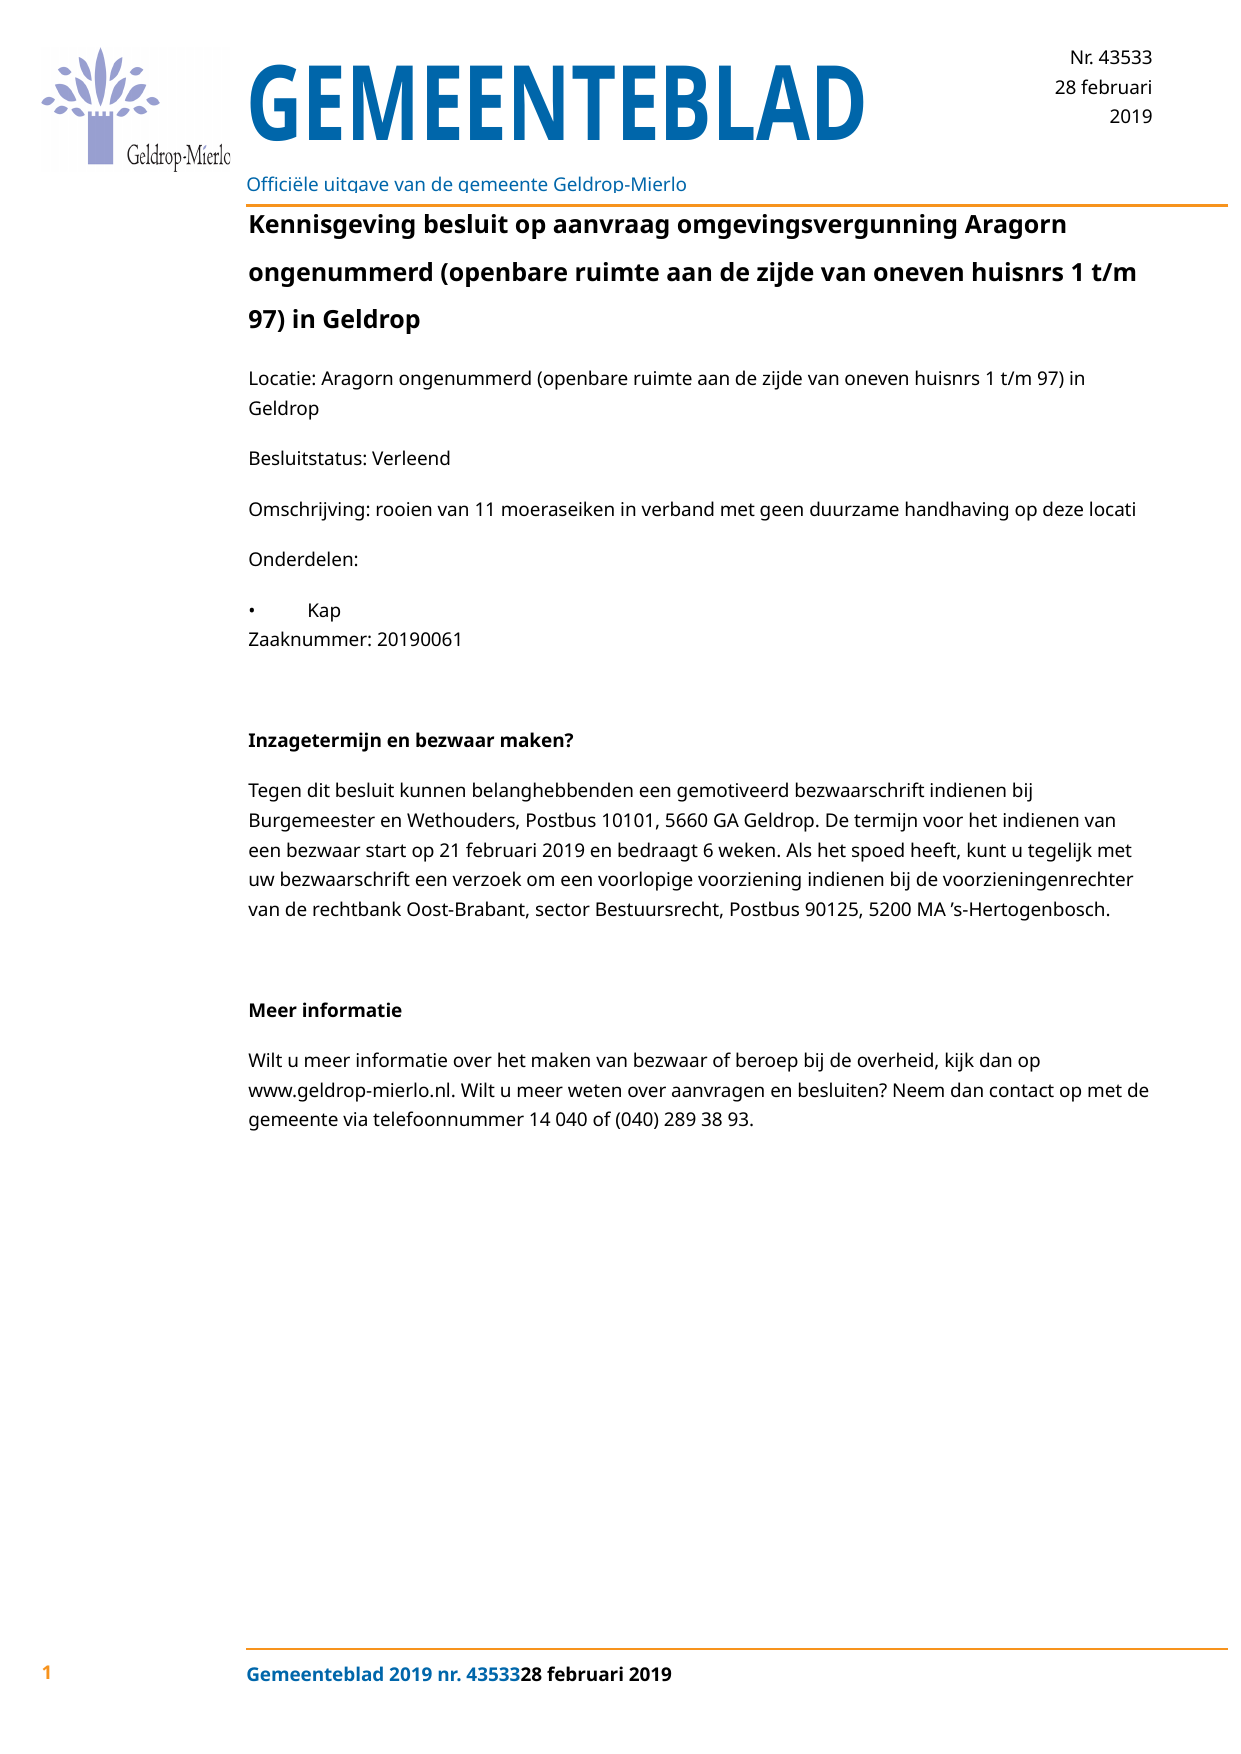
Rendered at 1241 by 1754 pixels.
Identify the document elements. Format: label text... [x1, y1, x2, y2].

picture [41, 47, 231, 172]
text Onderdelen: [248, 546, 1152, 572]
text Zaaknummer: 20190061 [248, 626, 1152, 652]
text Tegen dit besluit kunnen belanghebbenden een gemotiveerd bezwaarschrift indienen bij Burgemeester en Wethouders, Postbus 10101, 5660 GA Geldrop. De termijn voor het indienen van een bezwaar start op 21 februari 2019 en bedraagt 6 weken. Als het spoed heeft, kunt u tegelijk met uw bezwaarschrift een verzoek om een voorlopige voorziening indienen bij de voorzieningenrechter van de rechtbank Oost-Brabant, sector Bestuursrecht, Postbus 90125, 5200 MA ’s-Hertogenbosch. [248, 778, 1152, 922]
text Omschrijving: rooien van 11 moeraseiken in verband met geen duurzame handhaving op deze locati [248, 496, 1152, 522]
text Locatie: Aragorn ongenummerd (openbare ruimte aan de zijde van oneven huisnrs 1 t/m 97) in Geldrop [248, 366, 1152, 421]
text Inzagetermijn en bezwaar maken? [248, 727, 1152, 753]
text Meer informatie [248, 997, 1152, 1022]
list Kap [248, 597, 1152, 622]
text Wilt u meer informatie over het maken van bezwaar of beroep bij de overheid, kijk dan op www.geldrop-mierlo.nl. Wilt u meer weten over aanvragen en besluiten? Neem dan contact op met de gemeente via telefoonnummer 14 040 of (040) 289 38 93. [248, 1047, 1152, 1132]
text Kennisgeving besluit op aanvraag omgevingsvergunning Aragorn ongenummerd (openbare ruimte aan de zijde van oneven huisnrs 1 t/m 97) in Geldrop [248, 207, 1152, 336]
text Besluitstatus: Verleend [248, 446, 1152, 471]
